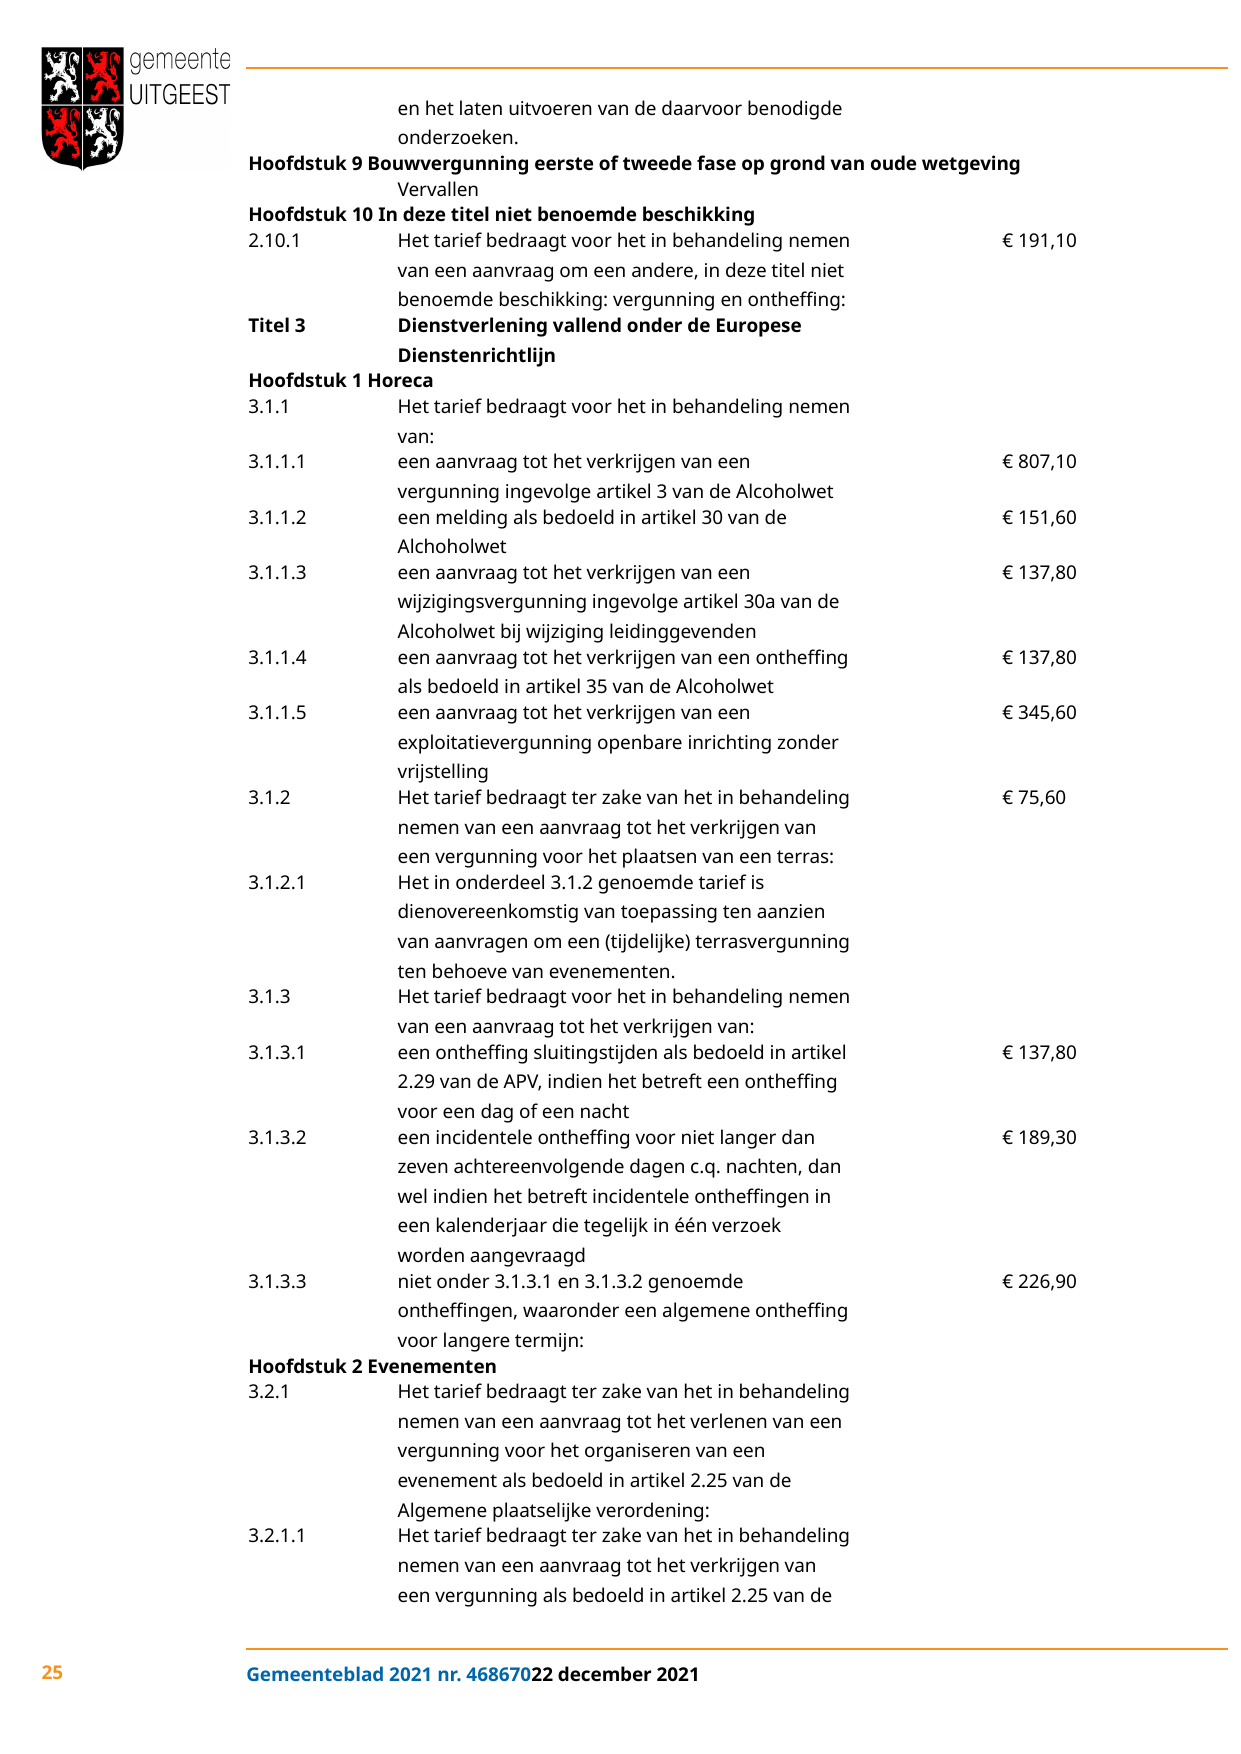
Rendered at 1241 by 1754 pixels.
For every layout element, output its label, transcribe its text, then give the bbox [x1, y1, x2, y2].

table_cell [853, 784, 1002, 869]
table_cell Hoofdstuk 2 Evenementen [248, 1353, 1152, 1378]
table_cell [853, 227, 1002, 312]
table_cell € 151,60 [1002, 504, 1152, 559]
table_cell Titel 3 [248, 312, 397, 367]
table_cell [853, 984, 1002, 1039]
table_cell [853, 1379, 1002, 1523]
table_cell [853, 1039, 1002, 1124]
table_cell 3.1.1 [248, 393, 397, 448]
table_cell een aanvraag tot het verkrijgen van een wijzigingsvergunning ingevolge artikel 30a van de Alcoholwet bij wijziging leidinggevenden [398, 559, 852, 644]
table_cell € 226,90 [1002, 1268, 1152, 1353]
table_cell [1002, 1379, 1152, 1523]
table_cell [853, 644, 1002, 699]
table_cell 3.1.3.2 [248, 1124, 397, 1268]
table_cell [853, 393, 1002, 448]
table_cell [1002, 312, 1152, 367]
table_cell [853, 699, 1002, 784]
table_cell Het tarief bedraagt voor het in behandeling nemen van een aanvraag tot het verkrijgen van: [398, 984, 852, 1039]
table_cell 3.1.3 [248, 984, 397, 1039]
table_cell [853, 869, 1002, 984]
table_cell [853, 1124, 1002, 1268]
table_cell Hoofdstuk 9 Bouwvergunning eerste of tweede fase op grond van oude wetgeving [248, 150, 1152, 176]
table_cell 3.1.1.5 [248, 699, 397, 784]
table_cell een melding als bedoeld in artikel 30 van de Alchoholwet [398, 504, 852, 559]
table_cell € 137,80 [1002, 559, 1152, 644]
table_cell [853, 95, 1002, 150]
table_cell Vervallen [398, 176, 852, 202]
table_cell € 189,30 [1002, 1124, 1152, 1268]
table_cell [248, 176, 397, 202]
table_cell [1002, 95, 1152, 150]
table_cell € 137,80 [1002, 644, 1152, 699]
table_cell 3.1.1.4 [248, 644, 397, 699]
table_cell 3.1.3.3 [248, 1268, 397, 1353]
table_cell 3.1.2 [248, 784, 397, 869]
table_cell € 345,60 [1002, 699, 1152, 784]
table_cell 3.1.1.2 [248, 504, 397, 559]
table_cell € 75,60 [1002, 784, 1152, 869]
table_cell 3.1.1.1 [248, 449, 397, 504]
table_cell [1002, 984, 1152, 1039]
table_cell niet onder 3.1.3.1 en 3.1.3.2 genoemde ontheffingen, waaronder een algemene ontheffing voor langere termijn: [398, 1268, 852, 1353]
table_cell Hoofdstuk 1 Horeca [248, 368, 1152, 393]
table_cell € 191,10 [1002, 227, 1152, 312]
table_cell een ontheffing sluitingstijden als bedoeld in artikel 2.29 van de APV, indien het betreft een ontheffing voor een dag of een nacht [398, 1039, 852, 1124]
table_cell 3.2.1 [248, 1379, 397, 1523]
table_cell Het tarief bedraagt ter zake van het in behandeling nemen van een aanvraag tot het verkrijgen van een vergunning als bedoeld in artikel 2.25 van de [398, 1523, 852, 1607]
table_cell € 807,10 [1002, 449, 1152, 504]
table_cell Het tarief bedraagt voor het in behandeling nemen van een aanvraag om een andere, in deze titel niet benoemde beschikking: vergunning en ontheffing: [398, 227, 852, 312]
table_cell [1002, 393, 1152, 448]
table_cell Hoofdstuk 10 In deze titel niet benoemde beschikking [248, 202, 1152, 227]
table_cell [853, 312, 1002, 367]
table_cell Het tarief bedraagt ter zake van het in behandeling nemen van een aanvraag tot het verkrijgen van een vergunning voor het plaatsen van een terras: [398, 784, 852, 869]
table_cell [853, 449, 1002, 504]
table_cell 3.1.2.1 [248, 869, 397, 984]
table_cell een aanvraag tot het verkrijgen van een ontheffing als bedoeld in artikel 35 van de Alcoholwet [398, 644, 852, 699]
table_cell Dienstverlening vallend onder de Europese Dienstenrichtlijn [398, 312, 852, 367]
table_cell 3.1.3.1 [248, 1039, 397, 1124]
table_cell [853, 176, 1002, 202]
table_cell 3.2.1.1 [248, 1523, 397, 1607]
table_cell een aanvraag tot het verkrijgen van een vergunning ingevolge artikel 3 van de Alcoholwet [398, 449, 852, 504]
picture [41, 47, 231, 172]
table_cell [1002, 176, 1152, 202]
table_cell € 137,80 [1002, 1039, 1152, 1124]
table_cell [1002, 1523, 1152, 1607]
table_cell [1002, 869, 1152, 984]
table_cell en het laten uitvoeren van de daarvoor benodigde onderzoeken. [398, 95, 852, 150]
table_cell Het in onderdeel 3.1.2 genoemde tarief is dienovereenkomstig van toepassing ten aanzien van aanvragen om een (tijdelijke) terrasvergunning ten behoeve van evenementen. [398, 869, 852, 984]
table_cell een incidentele ontheffing voor niet langer dan zeven achtereenvolgende dagen c.q. nachten, dan wel indien het betreft incidentele ontheffingen in een kalenderjaar die tegelijk in één verzoek worden aangevraagd [398, 1124, 852, 1268]
table_cell [853, 559, 1002, 644]
table_cell Het tarief bedraagt voor het in behandeling nemen van: [398, 393, 852, 448]
table_cell 3.1.1.3 [248, 559, 397, 644]
table_cell [248, 95, 397, 150]
table_cell een aanvraag tot het verkrijgen van een exploitatievergunning openbare inrichting zonder vrijstelling [398, 699, 852, 784]
table_cell [853, 504, 1002, 559]
table_cell [853, 1523, 1002, 1607]
table_cell [853, 1268, 1002, 1353]
table_cell Het tarief bedraagt ter zake van het in behandeling nemen van een aanvraag tot het verlenen van een vergunning voor het organiseren van een evenement als bedoeld in artikel 2.25 van de Algemene plaatselijke verordening: [398, 1379, 852, 1523]
table_cell 2.10.1 [248, 227, 397, 312]
